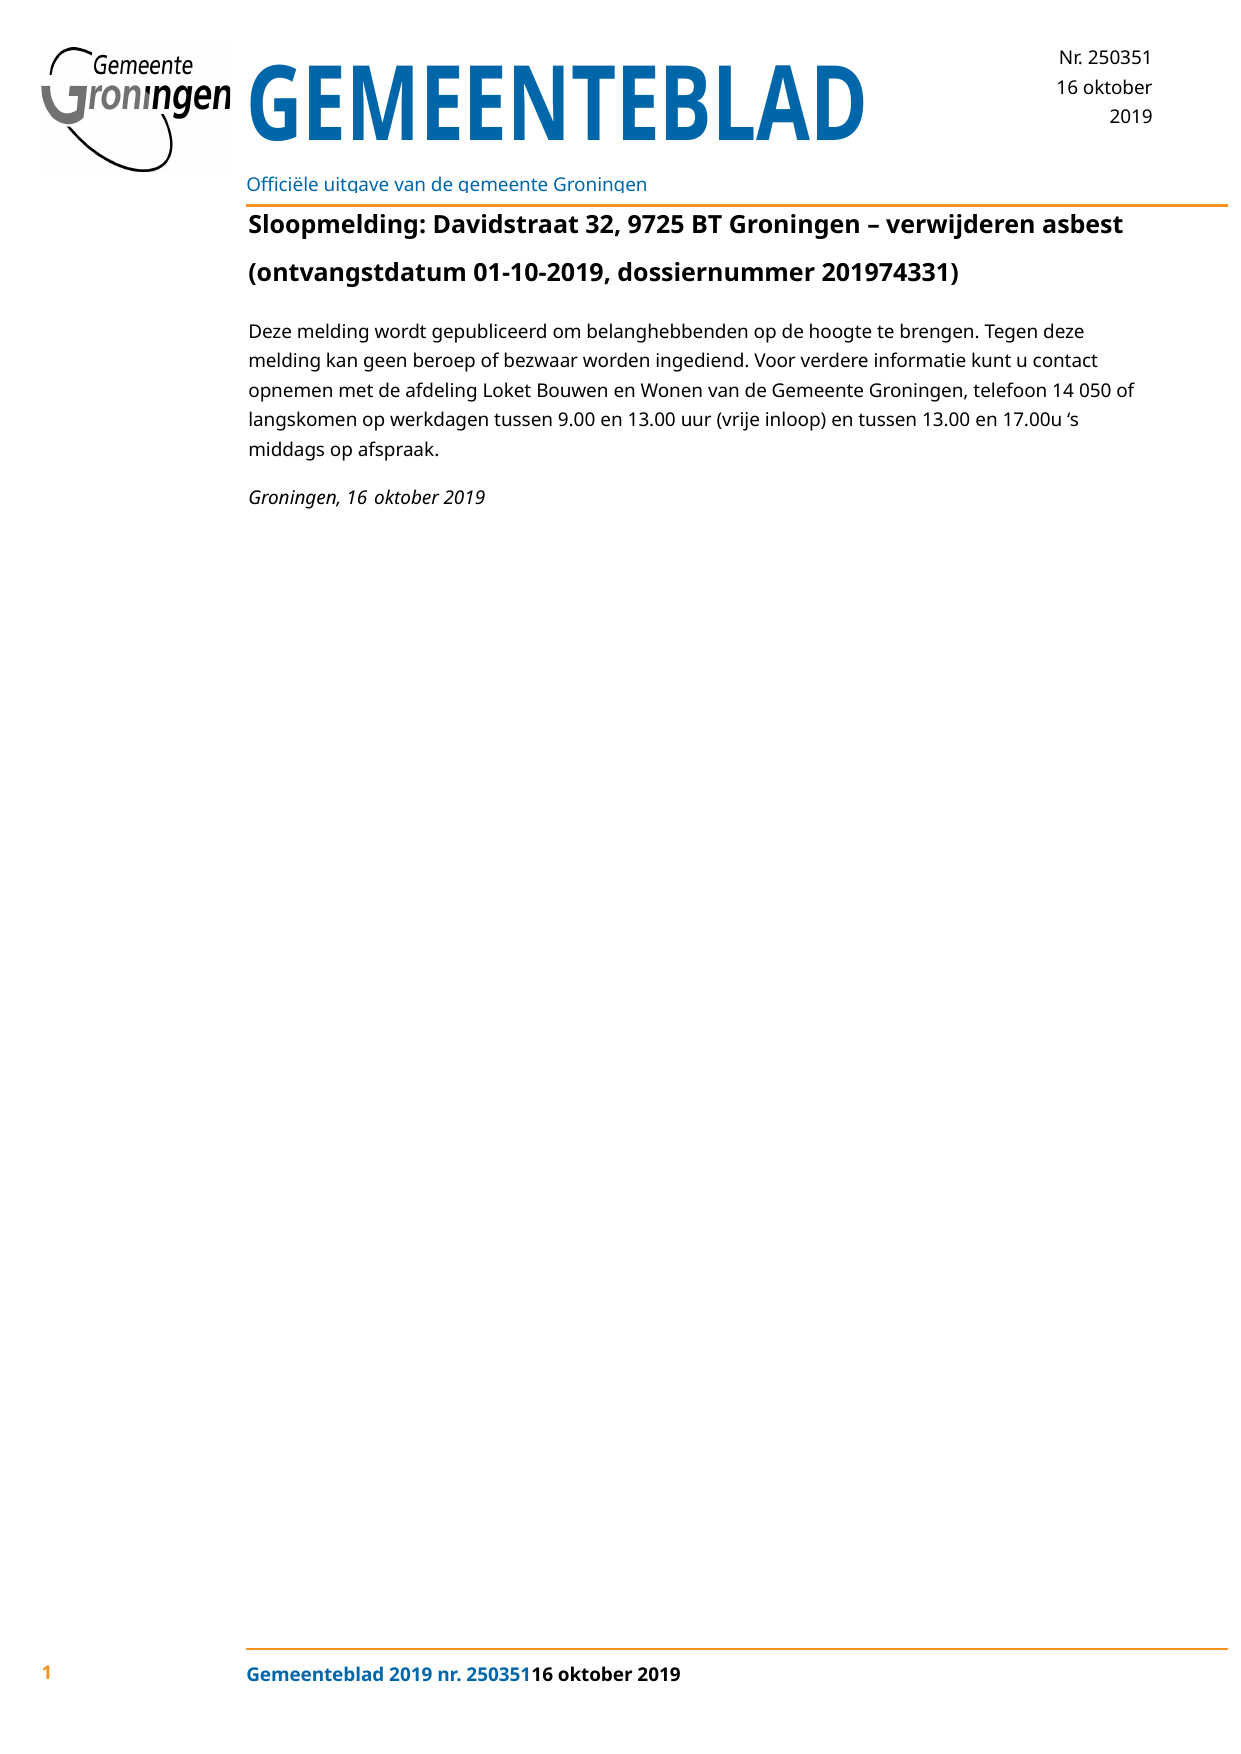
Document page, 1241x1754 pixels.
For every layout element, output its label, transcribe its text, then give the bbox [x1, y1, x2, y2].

text Deze melding wordt gepubliceerd om belanghebbenden op de hoogte te brengen. Tegen deze melding kan geen beroep of bezwaar worden ingediend. Voor verdere informatie kunt u contact opnemen met de afdeling Loket Bouwen en Wonen van de Gemeente Groningen, telefoon 14 050 of langskomen op werkdagen tussen 9.00 en 13.00 uur (vrije inloop) en tussen 13.00 en 17.00u ‘s middags op afspraak. [248, 318, 1152, 462]
picture [41, 47, 231, 172]
text Groningen, 16 oktober 2019 [248, 484, 1152, 510]
text Sloopmelding: Davidstraat 32, 9725 BT Groningen – verwijderen asbest (ontvangstdatum 01-10-2019, dossiernummer 201974331) [248, 207, 1152, 288]
